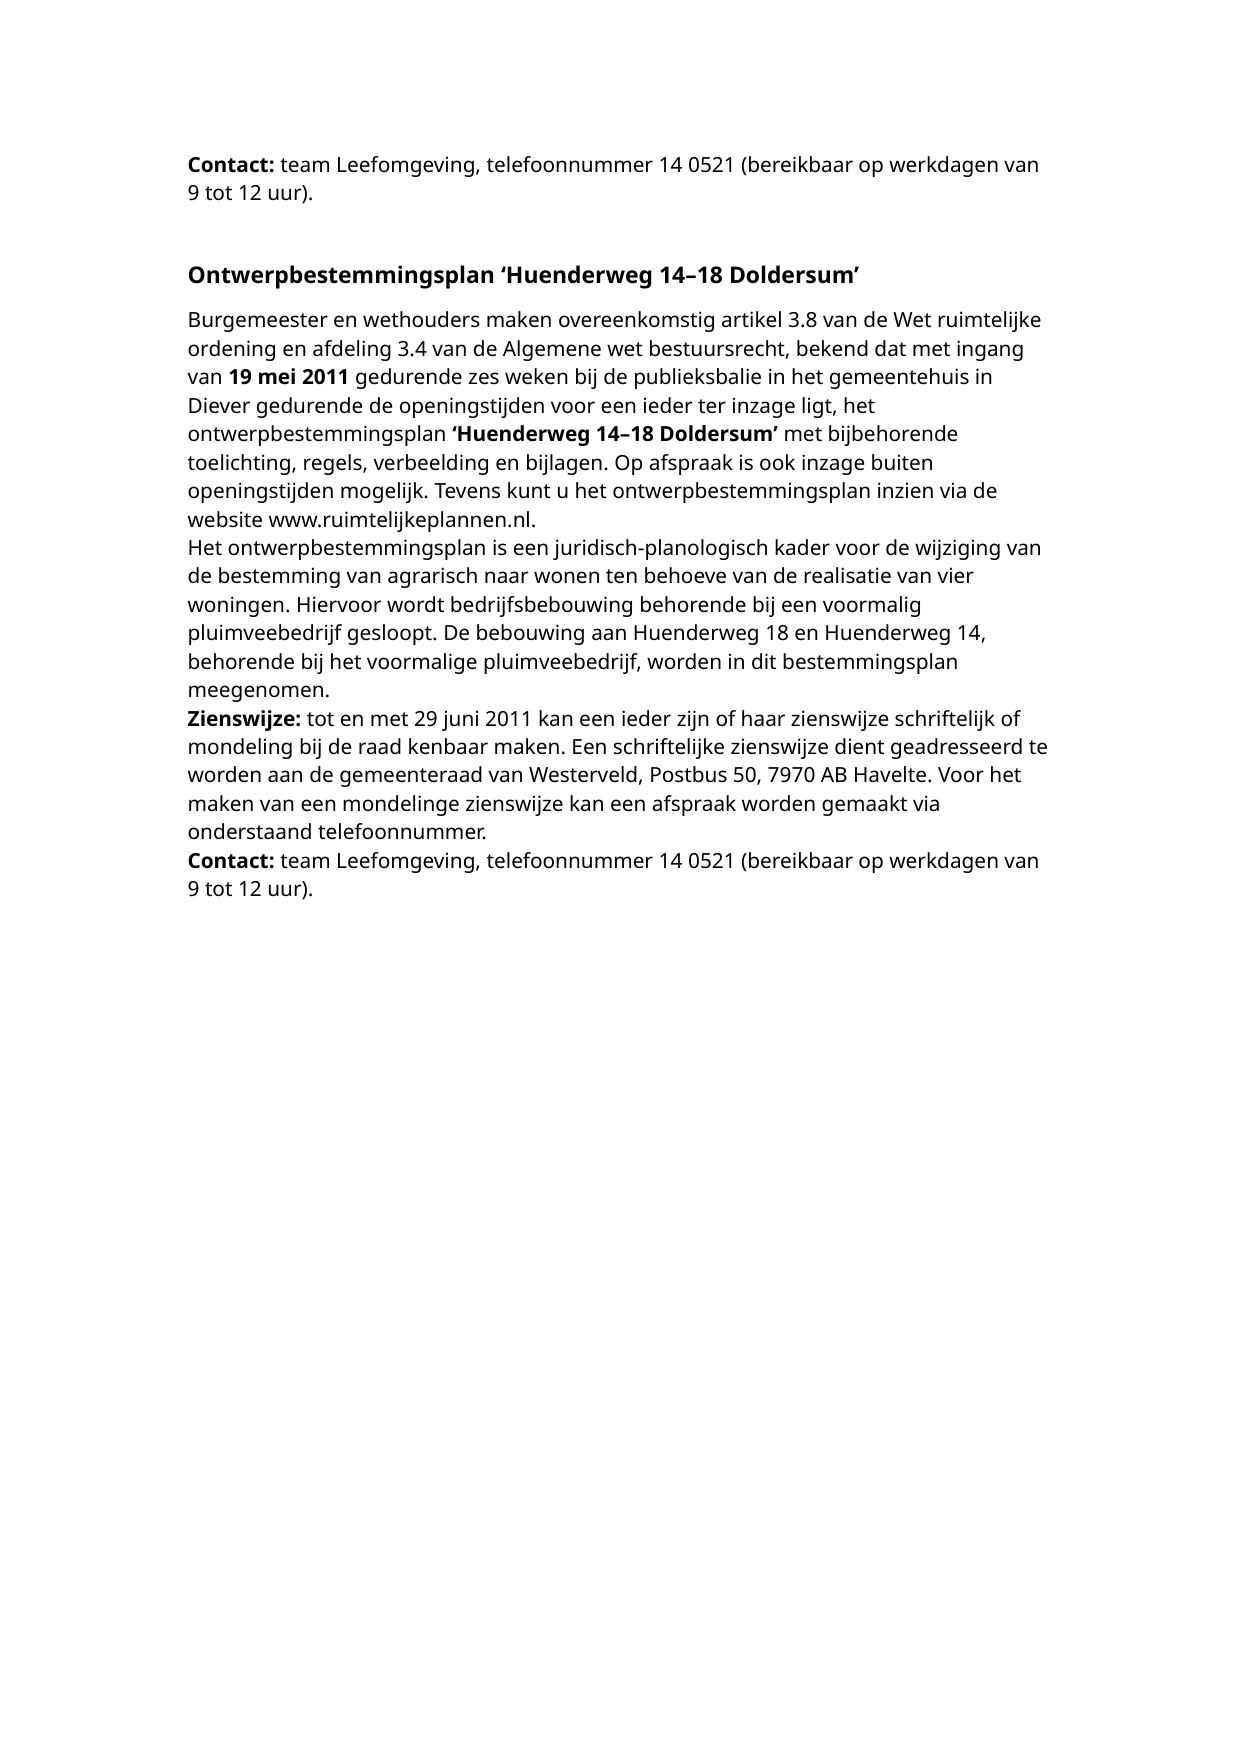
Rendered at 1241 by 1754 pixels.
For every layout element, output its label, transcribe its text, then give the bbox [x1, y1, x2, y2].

text Contact: team Leefomgeving, telefoonnummer 14 0521 (bereikbaar op werkdagen van 9 tot 12 uur). [187, 846, 1053, 903]
text Burgemeester en wethouders maken overeenkomstig artikel 3.8 van de Wet ruimtelijke ordening en afdeling 3.4 van de Algemene wet bestuursrecht, bekend dat met ingang van 19 mei 2011 gedurende zes weken bij de publieksbalie in het gemeentehuis in Diever gedurende de openingstijden voor een ieder ter inzage ligt, het ontwerpbestemmingsplan ‘Huenderweg 14–18 Doldersum’ met bijbehorende toelichting, regels, verbeelding en bijlagen. Op afspraak is ook inzage buiten openingstijden mogelijk. Tevens kunt u het ontwerpbestemmingsplan inzien via de website www.ruimtelijkeplannen.nl. [187, 306, 1053, 533]
text Contact: team Leefomgeving, telefoonnummer 14 0521 (bereikbaar op werkdagen van 9 tot 12 uur). [187, 150, 1053, 207]
text Het ontwerpbestemmingsplan is een juridisch-planologisch kader voor de wijziging van de bestemming van agrarisch naar wonen ten behoeve van de realisatie van vier woningen. Hiervoor wordt bedrijfsbebouwing behorende bij een voormalig pluimveebedrijf gesloopt. De bebouwing aan Huenderweg 18 en Huenderweg 14, behorende bij het voormalige pluimveebedrijf, worden in dit bestemmingsplan meegenomen. [187, 533, 1053, 704]
text Zienswijze: tot en met 29 juni 2011 kan een ieder zijn of haar zienswijze schriftelijk of mondeling bij de raad kenbaar maken. Een schriftelijke zienswijze dient geadresseerd te worden aan de gemeenteraad van Westerveld, Postbus 50, 7970 AB Havelte. Voor het maken van een mondelinge zienswijze kan een afspraak worden gemaakt via onderstaand telefoonnummer. [187, 704, 1053, 846]
subtitle Ontwerpbestemmingsplan ‘Huenderweg 14–18 Doldersum’ [187, 259, 1053, 291]
